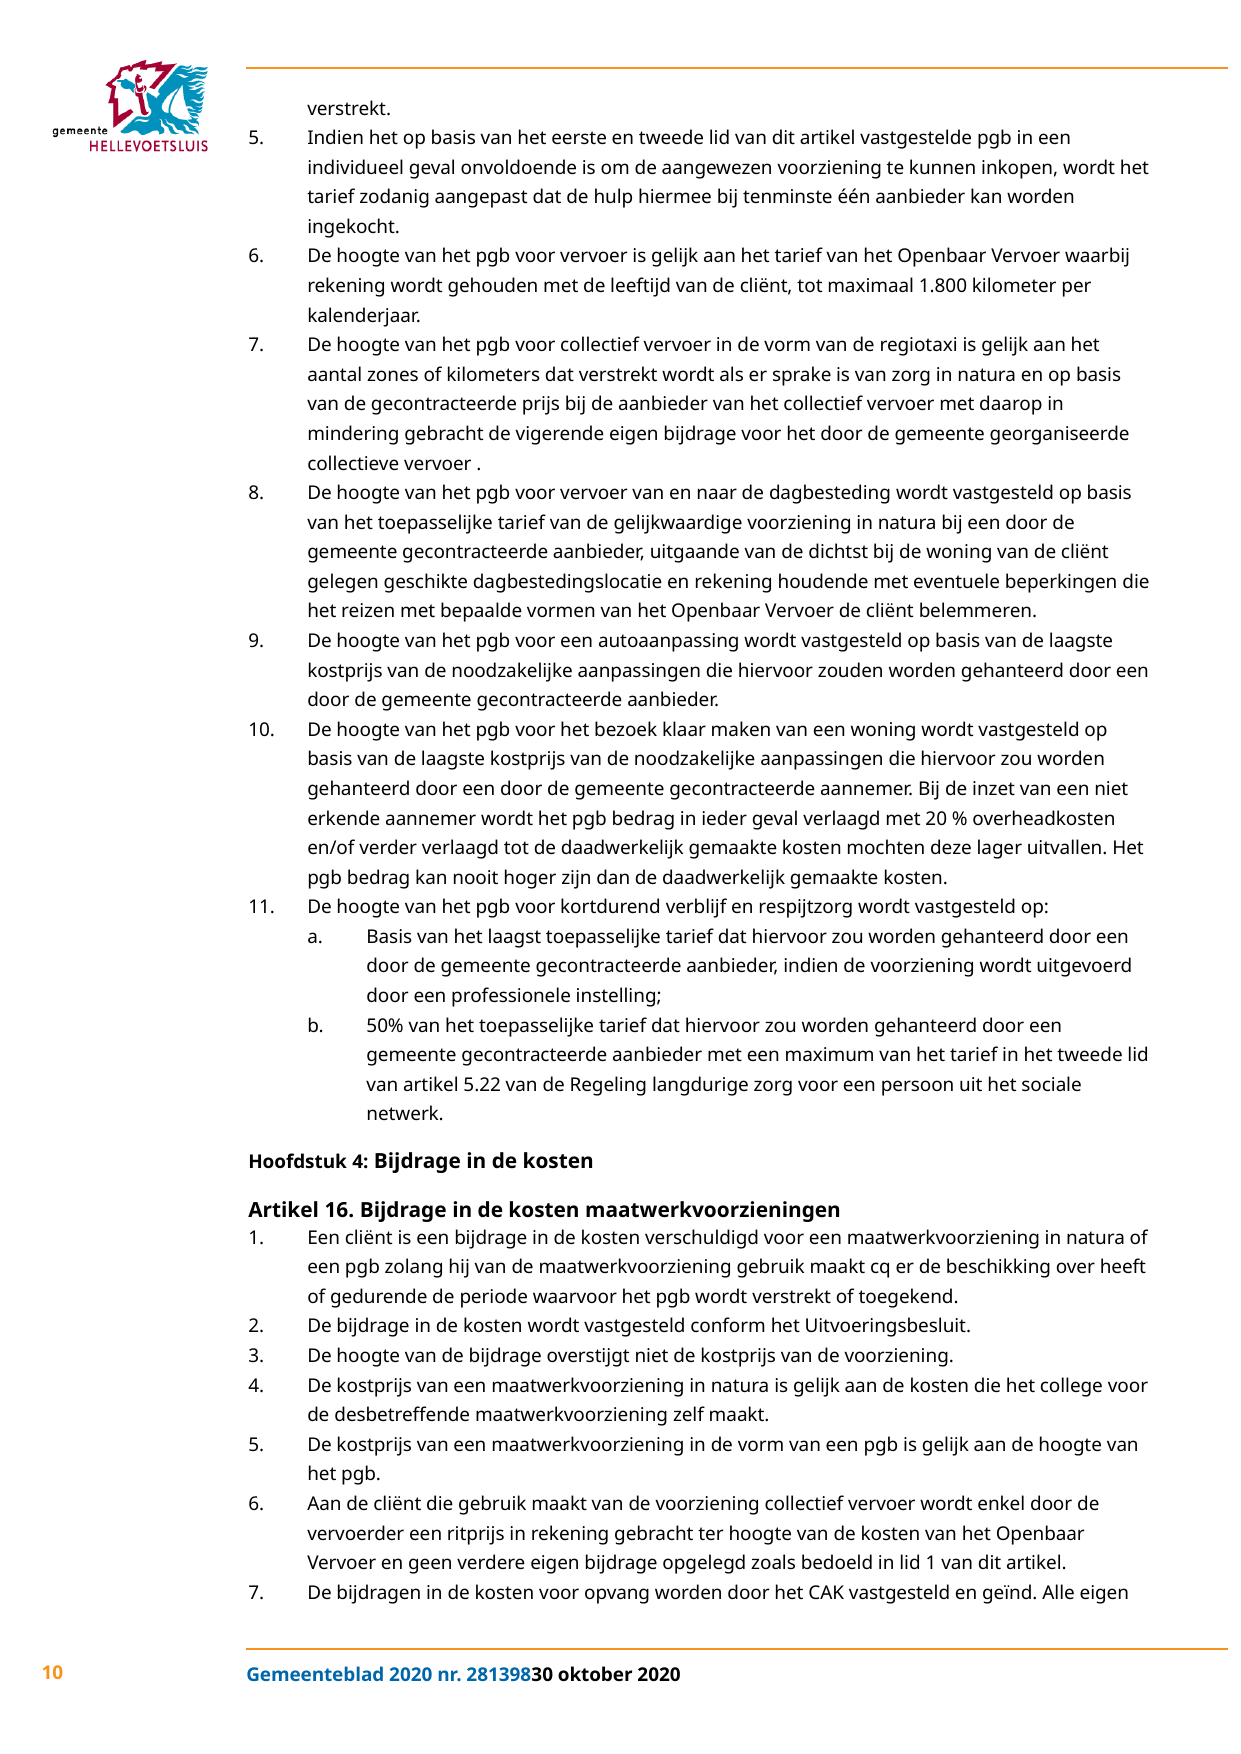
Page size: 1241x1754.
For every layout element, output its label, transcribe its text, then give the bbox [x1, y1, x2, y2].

list De hoogte van de bijdrage overstijgt niet de kostprijs van de voorziening. [248, 1342, 1152, 1368]
list Basis van het laagst toepasselijke tarief dat hiervoor zou worden gehanteerd door een door de gemeente gecontracteerde aanbieder, indien de voorziening wordt uitgevoerd door een professionele instelling; [307, 923, 1152, 1008]
list De bijdragen in de kosten voor opvang worden door het CAK vastgesteld en geïnd. Alle eigen [248, 1579, 1152, 1605]
list 50% van het toepasselijke tarief dat hiervoor zou worden gehanteerd door een gemeente gecontracteerde aanbieder met een maximum van het tarief in het tweede lid van artikel 5.22 van de Regeling langdurige zorg voor een persoon uit het sociale netwerk. [307, 1012, 1152, 1126]
list Aan de cliënt die gebruik maakt van de voorziening collectief vervoer wordt enkel door de vervoerder een ritprijs in rekening gebracht ter hoogte van de kosten van het Openbaar Vervoer en geen verdere eigen bijdrage opgelegd zoals bedoeld in lid 1 van dit artikel. [248, 1490, 1152, 1575]
list De hoogte van het pgb voor een autoaanpassing wordt vastgesteld op basis van de laagste kostprijs van de noodzakelijke aanpassingen die hiervoor zouden worden gehanteerd door een door de gemeente gecontracteerde aanbieder. [248, 627, 1152, 712]
list De hoogte van het pgb voor vervoer is gelijk aan het tarief van het Openbaar Vervoer waarbij rekening wordt gehouden met de leeftijd van de cliënt, tot maximaal 1.800 kilometer per kalenderjaar. [248, 243, 1152, 328]
list De hoogte van het pgb voor vervoer van en naar de dagbesteding wordt vastgesteld op basis van het toepasselijke tarief van de gelijkwaardige voorziening in natura bij een door de gemeente gecontracteerde aanbieder, uitgaande van de dichtst bij de woning van de cliënt gelegen geschikte dagbestedingslocatie en rekening houdende met eventuele beperkingen die het reizen met bepaalde vormen van het Openbaar Vervoer de cliënt belemmeren. [248, 479, 1152, 623]
list De hoogte van het pgb voor kortdurend verblijf en respijtzorg wordt vastgesteld op: [248, 893, 1152, 919]
text Artikel 16. Bijdrage in de kosten maatwerkvoorzieningen [248, 1196, 1152, 1224]
list De kostprijs van een maatwerkvoorziening in de vorm van een pgb is gelijk aan de hoogte van het pgb. [248, 1431, 1152, 1486]
picture [41, 47, 231, 172]
text Hoofdstuk 4: Bijdrage in de kosten [248, 1146, 1152, 1175]
list De bijdrage in de kosten wordt vastgesteld conform het Uitvoeringsbesluit. [248, 1313, 1152, 1338]
list De hoogte van het pgb voor het bezoek klaar maken van een woning wordt vastgesteld op basis van de laagste kostprijs van de noodzakelijke aanpassingen die hiervoor zou worden gehanteerd door een door de gemeente gecontracteerde aannemer. Bij de inzet van een niet erkende aannemer wordt het pgb bedrag in ieder geval verlaagd met 20 % overheadkosten en/of verder verlaagd tot de daadwerkelijk gemaakte kosten mochten deze lager uitvallen. Het pgb bedrag kan nooit hoger zijn dan de daadwerkelijk gemaakte kosten. [248, 716, 1152, 890]
list Indien het op basis van het eerste en tweede lid van dit artikel vastgestelde pgb in een individueel geval onvoldoende is om de aangewezen voorziening te kunnen inkopen, wordt het tarief zodanig aangepast dat de hulp hiermee bij tenminste één aanbieder kan worden ingekocht. [248, 124, 1152, 239]
list De kostprijs van een maatwerkvoorziening in natura is gelijk aan de kosten die het college voor de desbetreffende maatwerkvoorziening zelf maakt. [248, 1372, 1152, 1427]
list Een cliënt is een bijdrage in de kosten verschuldigd voor een maatwerkvoorziening in natura of een pgb zolang hij van de maatwerkvoorziening gebruik maakt cq er de beschikking over heeft of gedurende de periode waarvoor het pgb wordt verstrekt of toegekend. [248, 1224, 1152, 1309]
list De hoogte van het pgb voor collectief vervoer in de vorm van de regiotaxi is gelijk aan het aantal zones of kilometers dat verstrekt wordt als er sprake is van zorg in natura en op basis van de gecontracteerde prijs bij de aanbieder van het collectief vervoer met daarop in mindering gebracht de vigerende eigen bijdrage voor het door de gemeente georganiseerde collectieve vervoer . [248, 331, 1152, 476]
list verstrekt. [248, 95, 1152, 121]
